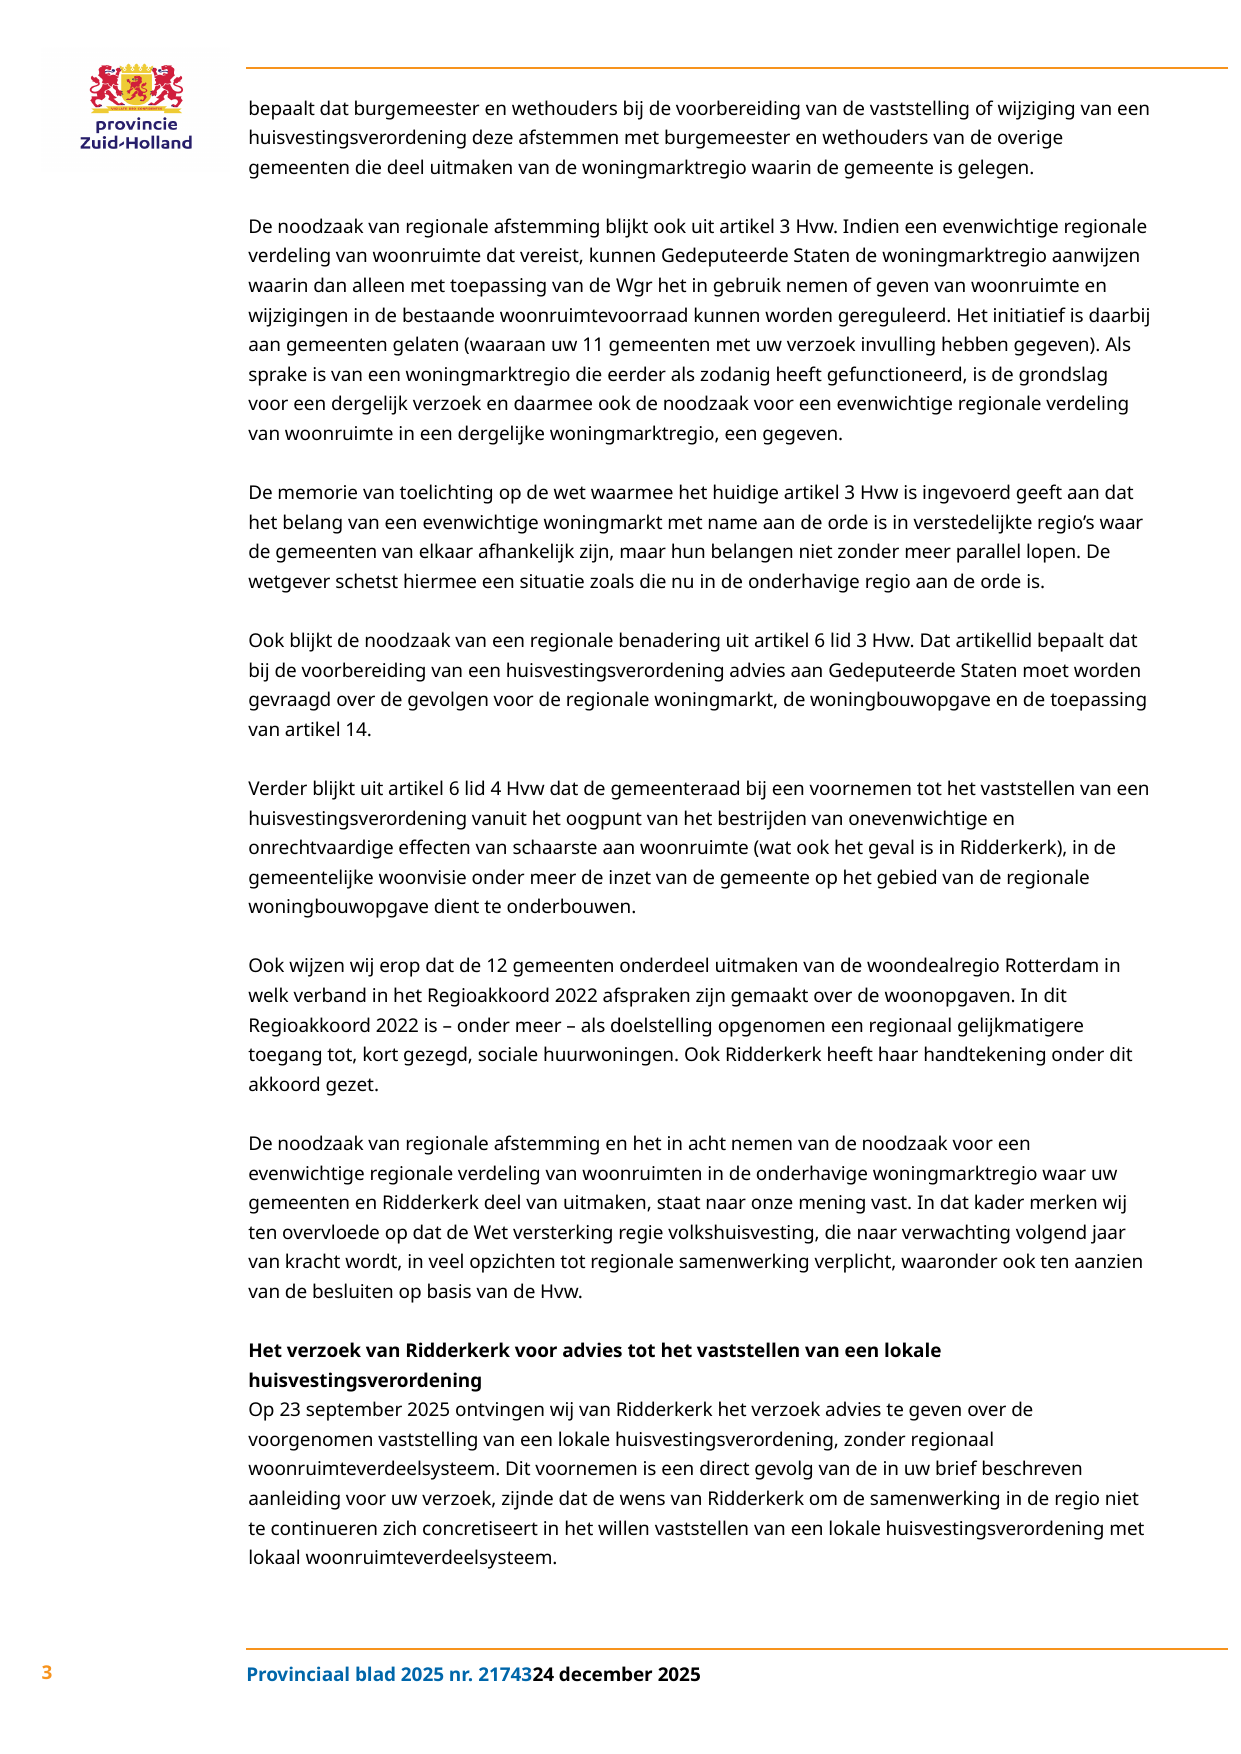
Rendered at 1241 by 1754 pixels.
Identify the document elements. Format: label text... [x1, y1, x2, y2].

text bepaalt dat burgemeester en wethouders bij de voorbereiding van de vaststelling of wijziging van een huisvestingsverordening deze afstemmen met burgemeester en wethouders van de overige gemeenten die deel uitmaken van de woningmarktregio waarin de gemeente is gelegen. [248, 95, 1152, 180]
text Op 23 september 2025 ontvingen wij van Ridderkerk het verzoek advies te geven over de voorgenomen vaststelling van een lokale huisvestingsverordening, zonder regionaal woonruimteverdeelsysteem. Dit voornemen is een direct gevolg van de in uw brief beschreven aanleiding voor uw verzoek, zijnde dat de wens van Ridderkerk om de samenwerking in de regio niet te continueren zich concretiseert in het willen vaststellen van een lokale huisvestingsverordening met lokaal woonruimteverdeelsysteem. [248, 1396, 1152, 1570]
text De memorie van toelichting op de wet waarmee het huidige artikel 3 Hvw is ingevoerd geeft aan dat het belang van een evenwichtige woningmarkt met name aan de orde is in verstedelijkte regio’s waar de gemeenten van elkaar afhankelijk zijn, maar hun belangen niet zonder meer parallel lopen. De wetgever schetst hiermee een situatie zoals die nu in de onderhavige regio aan de orde is. [248, 479, 1152, 594]
text De noodzaak van regionale afstemming blijkt ook uit artikel 3 Hvw. Indien een evenwichtige regionale verdeling van woonruimte dat vereist, kunnen Gedeputeerde Staten de woningmarktregio aanwijzen waarin dan alleen met toepassing van de Wgr het in gebruik nemen of geven van woonruimte en wijzigingen in de bestaande woonruimtevoorraad kunnen worden gereguleerd. Het initiatief is daarbij aan gemeenten gelaten (waaraan uw 11 gemeenten met uw verzoek invulling hebben gegeven). Als sprake is van een woningmarktregio die eerder als zodanig heeft gefunctioneerd, is de grondslag voor een dergelijk verzoek en daarmee ook de noodzaak voor een evenwichtige regionale verdeling van woonruimte in een dergelijke woningmarktregio, een gegeven. [248, 213, 1152, 446]
text De noodzaak van regionale afstemming en het in acht nemen van de noodzaak voor een evenwichtige regionale verdeling van woonruimten in de onderhavige woningmarktregio waar uw gemeenten en Ridderkerk deel van uitmaken, staat naar onze mening vast. In dat kader merken wij ten overvloede op dat de Wet versterking regie volkshuisvesting, die naar verwachting volgend jaar van kracht wordt, in veel opzichten tot regionale samenwerking verplicht, waaronder ook ten aanzien van de besluiten op basis van de Hvw. [248, 1130, 1152, 1304]
text Het verzoek van Ridderkerk voor advies tot het vaststellen van een lokale huisvestingsverordening [248, 1337, 1152, 1393]
text Ook wijzen wij erop dat de 12 gemeenten onderdeel uitmaken van de woondealregio Rotterdam in welk verband in het Regioakkoord 2022 afspraken zijn gemaakt over de woonopgaven. In dit Regioakkoord 2022 is – onder meer – als doelstelling opgenomen een regionaal gelijkmatigere toegang tot, kort gezegd, sociale huurwoningen. Ook Ridderkerk heeft haar handtekening onder dit akkoord gezet. [248, 953, 1152, 1097]
text Verder blijkt uit artikel 6 lid 4 Hvw dat de gemeenteraad bij een voornemen tot het vaststellen van een huisvestingsverordening vanuit het oogpunt van het bestrijden van onevenwichtige en onrechtvaardige effecten van schaarste aan woonruimte (wat ook het geval is in Ridderkerk), in de gemeentelijke woonvisie onder meer de inzet van de gemeente op het gebied van de regionale woningbouwopgave dient te onderbouwen. [248, 775, 1152, 919]
text Ook blijkt de noodzaak van een regionale benadering uit artikel 6 lid 3 Hvw. Dat artikellid bepaalt dat bij de voorbereiding van een huisvestingsverordening advies aan Gedeputeerde Staten moet worden gevraagd over de gevolgen voor de regionale woningmarkt, de woningbouwopgave en de toepassing van artikel 14. [248, 627, 1152, 742]
picture [41, 47, 231, 172]
